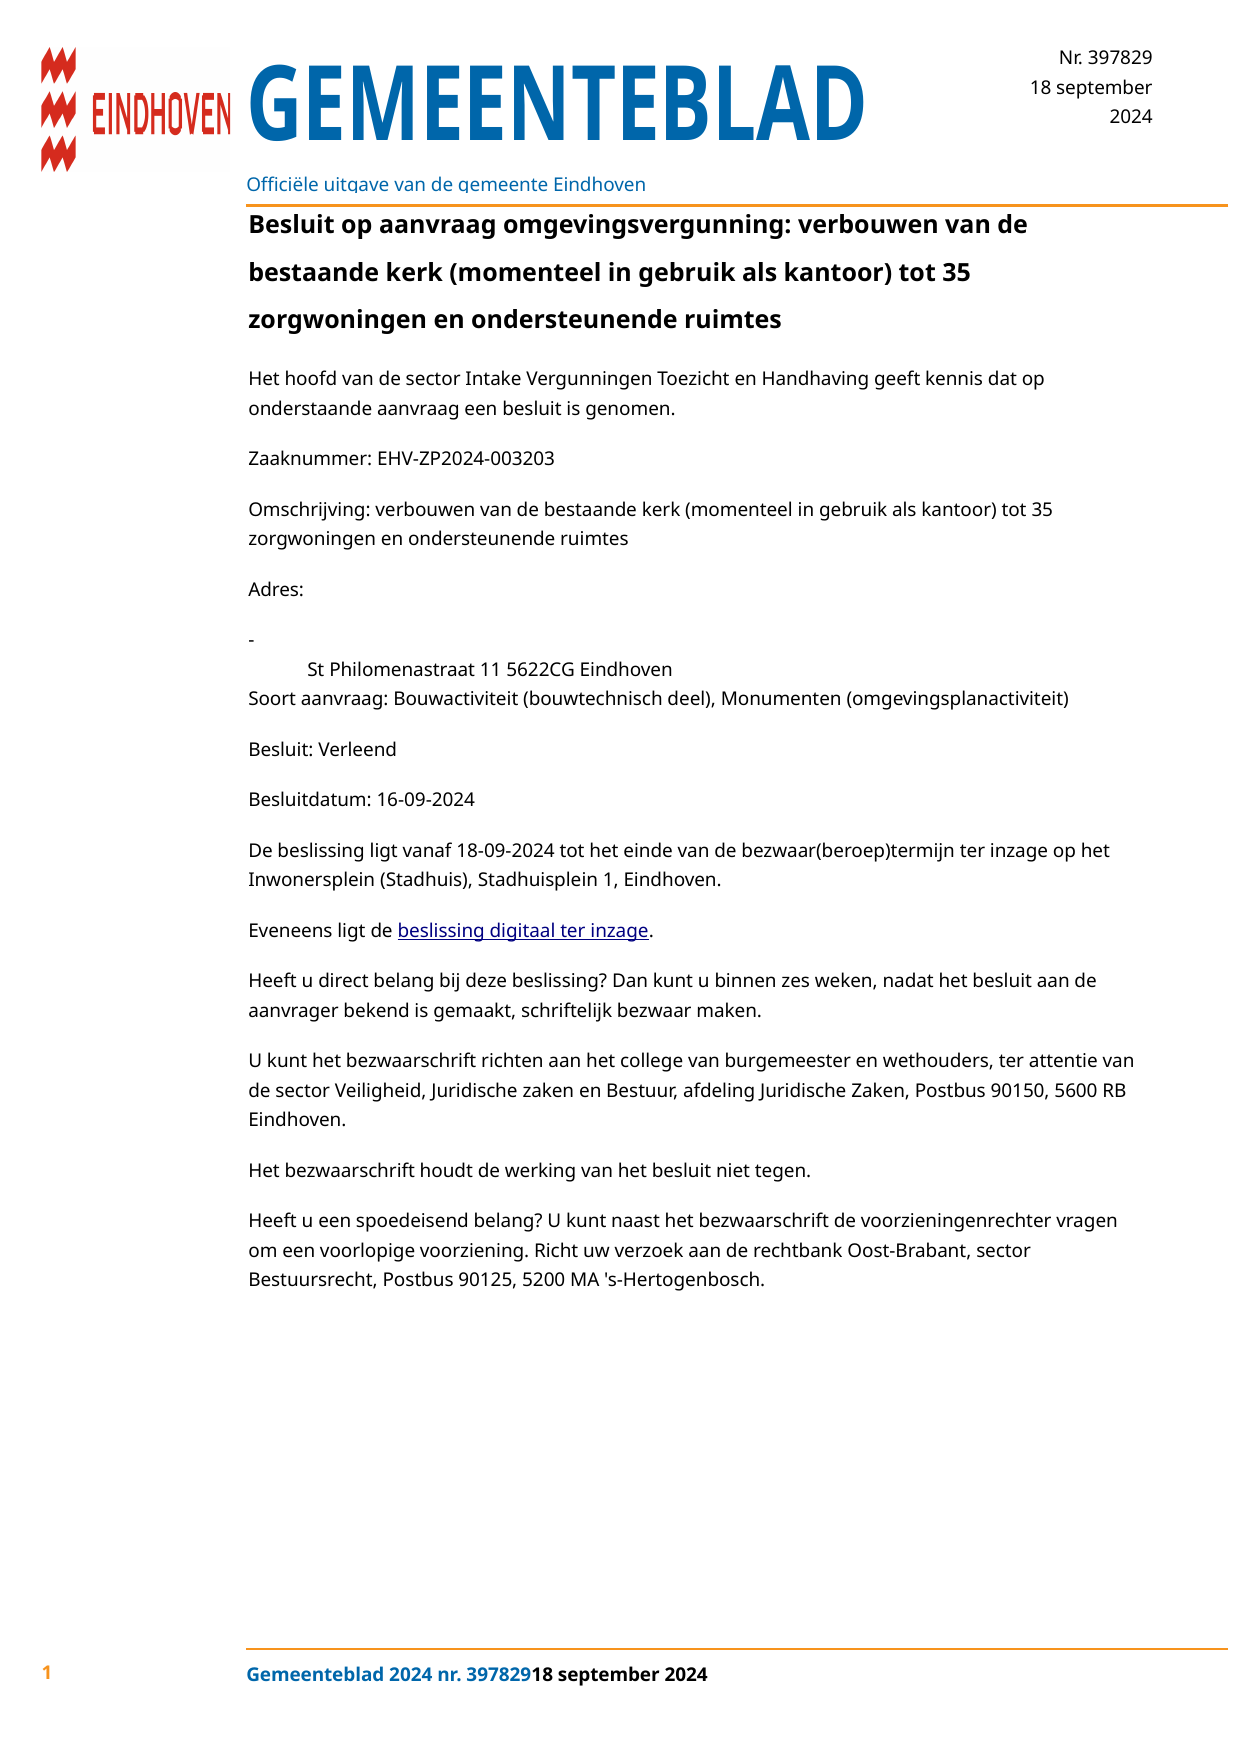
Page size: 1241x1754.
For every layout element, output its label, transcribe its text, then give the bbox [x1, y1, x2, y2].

text Adres: [248, 576, 1152, 602]
text Soort aanvraag: Bouwactiviteit (bouwtechnisch deel), Monumenten (omgevingsplanactiviteit) [248, 686, 1152, 711]
text Het hoofd van de sector Intake Vergunningen Toezicht en Handhaving geeft kennis dat op onderstaande aanvraag een besluit is genomen. [248, 366, 1152, 421]
text Besluit op aanvraag omgevingsvergunning: verbouwen van de bestaande kerk (momenteel in gebruik als kantoor) tot 35 zorgwoningen en ondersteunende ruimtes [248, 207, 1152, 336]
text Het bezwaarschrift houdt de werking van het besluit niet tegen. [248, 1157, 1152, 1182]
text Besluitdatum: 16-09-2024 [248, 786, 1152, 812]
text Omschrijving: verbouwen van de bestaande kerk (momenteel in gebruik als kantoor) tot 35 zorgwoningen en ondersteunende ruimtes [248, 496, 1152, 551]
text Besluit: Verleend [248, 736, 1152, 762]
text U kunt het bezwaarschrift richten aan het college van burgemeester en wethouders, ter attentie van de sector Veiligheid, Juridische zaken en Bestuur, afdeling Juridische Zaken, Postbus 90150, 5600 RB Eindhoven. [248, 1047, 1152, 1132]
picture [41, 47, 231, 172]
text Heeft u een spoedeisend belang? U kunt naast het bezwaarschrift de voorzieningenrechter vragen om een voorlopige voorziening. Richt uw verzoek aan de rechtbank Oost-Brabant, sector Bestuursrecht, Postbus 90125, 5200 MA 's-Hertogenbosch. [248, 1207, 1152, 1292]
text Zaaknummer: EHV-ZP2024-003203 [248, 446, 1152, 471]
text De beslissing ligt vanaf 18-09-2024 tot het einde van de bezwaar(beroep)termijn ter inzage op het Inwonersplein (Stadhuis), Stadhuisplein 1, Eindhoven. [248, 837, 1152, 892]
text Heeft u direct belang bij deze beslissing? Dan kunt u binnen zes weken, nadat het besluit aan de aanvrager bekend is gemaakt, schriftelijk bezwaar maken. [248, 967, 1152, 1022]
text Eveneens ligt de beslissing digitaal ter inzage. [248, 917, 1152, 942]
list St Philomenastraat 11 5622CG Eindhoven [248, 656, 1152, 682]
